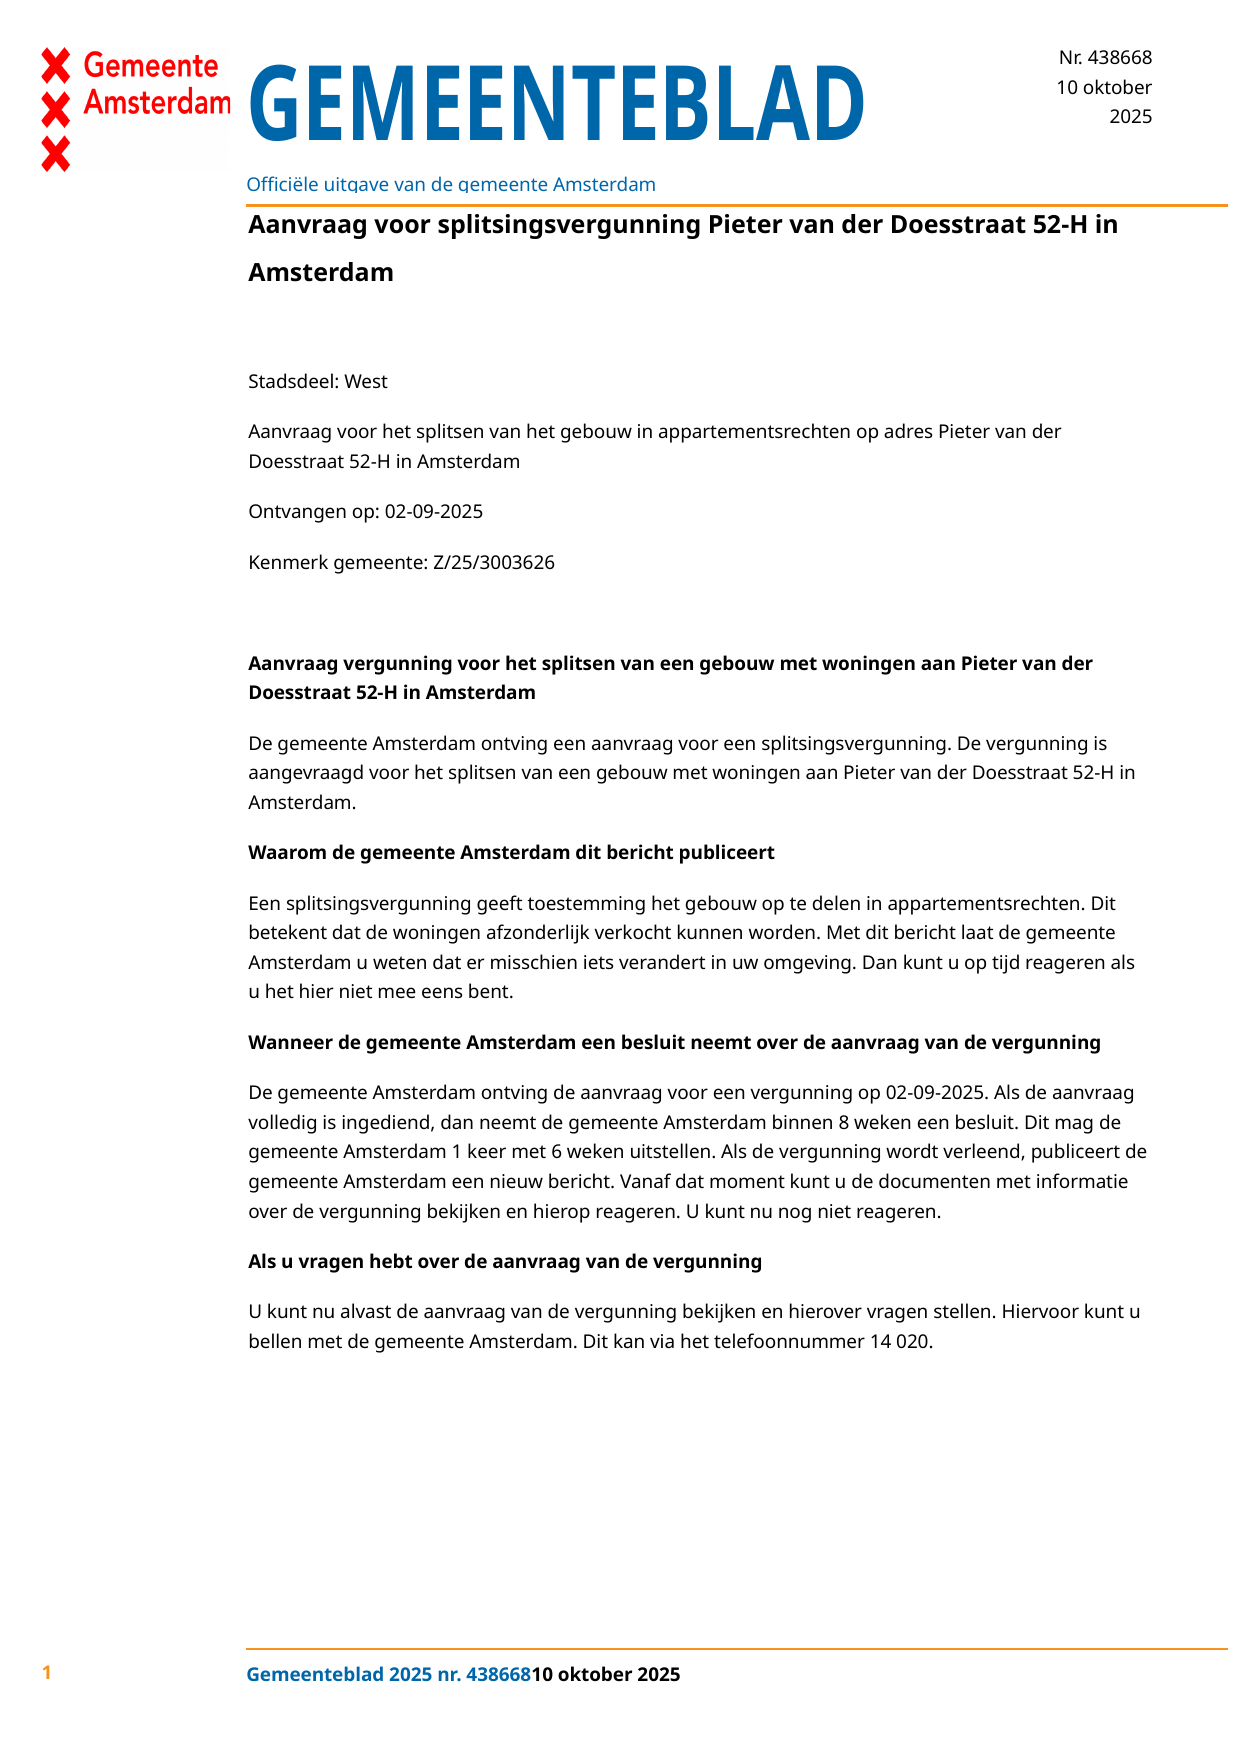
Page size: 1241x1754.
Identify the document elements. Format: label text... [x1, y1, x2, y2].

picture [41, 47, 231, 172]
text De gemeente Amsterdam ontving een aanvraag voor een splitsingsvergunning. De vergunning is aangevraagd voor het splitsen van een gebouw met woningen aan Pieter van der Doesstraat 52-H in Amsterdam. [248, 730, 1152, 815]
text Ontvangen op: 02-09-2025 [248, 499, 1152, 524]
text Als u vragen hebt over de aanvraag van de vergunning [248, 1248, 1152, 1274]
text Aanvraag voor het splitsen van het gebouw in appartementsrechten op adres Pieter van der Doesstraat 52-H in Amsterdam [248, 419, 1152, 474]
text Een splitsingsvergunning geeft toestemming het gebouw op te delen in appartementsrechten. Dit betekent dat de woningen afzonderlijk verkocht kunnen worden. Met dit bericht laat de gemeente Amsterdam u weten dat er misschien iets verandert in uw omgeving. Dan kunt u op tijd reageren als u het hier niet mee eens bent. [248, 890, 1152, 1004]
text Waarom de gemeente Amsterdam dit bericht publiceert [248, 839, 1152, 865]
text De gemeente Amsterdam ontving de aanvraag voor een vergunning op 02-09-2025. Als de aanvraag volledig is ingediend, dan neemt de gemeente Amsterdam binnen 8 weken een besluit. Dit mag de gemeente Amsterdam 1 keer met 6 weken uitstellen. Als de vergunning wordt verleend, publiceert de gemeente Amsterdam een nieuw bericht. Vanaf dat moment kunt u de documenten met informatie over de vergunning bekijken en hierop reageren. U kunt nu nog niet reageren. [248, 1079, 1152, 1224]
text Wanneer de gemeente Amsterdam een besluit neemt over de aanvraag van de vergunning [248, 1029, 1152, 1055]
text Aanvraag voor splitsingsvergunning Pieter van der Doesstraat 52-H in Amsterdam [248, 207, 1152, 288]
text U kunt nu alvast de aanvraag van de vergunning bekijken en hierover vragen stellen. Hiervoor kunt u bellen met de gemeente Amsterdam. Dit kan via het telefoonnummer 14 020. [248, 1299, 1152, 1354]
text Kenmerk gemeente: Z/25/3003626 [248, 549, 1152, 575]
text Stadsdeel: West [248, 368, 1152, 394]
text Aanvraag vergunning voor het splitsen van een gebouw met woningen aan Pieter van der Doesstraat 52-H in Amsterdam [248, 650, 1152, 705]
